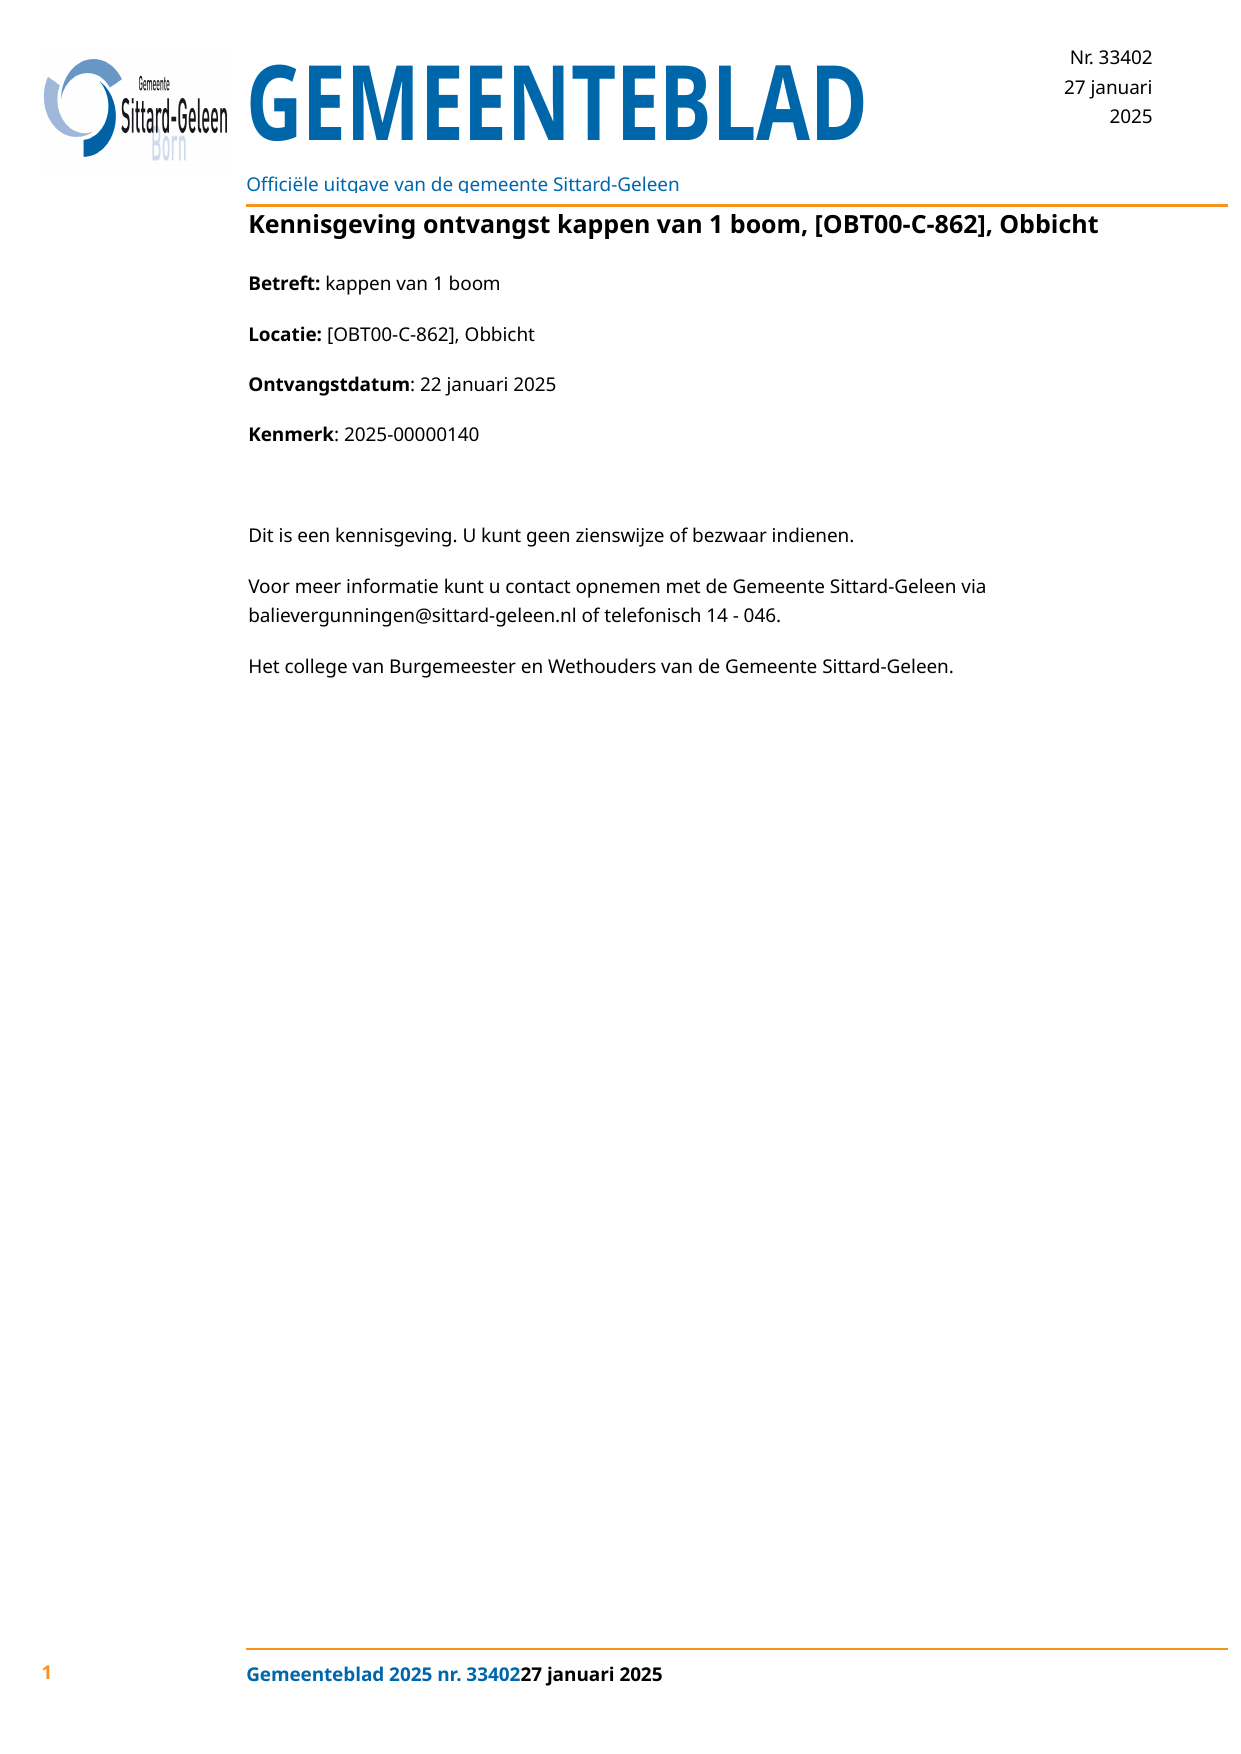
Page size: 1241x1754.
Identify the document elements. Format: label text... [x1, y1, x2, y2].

text Kennisgeving ontvangst kappen van 1 boom, [OBT00-C-862], Obbicht [248, 207, 1152, 241]
text Dit is een kennisgeving. U kunt geen zienswijze of bezwaar indienen. [248, 522, 1152, 548]
text Kenmerk: 2025-00000140 [248, 422, 1152, 447]
text Ontvangstdatum: 22 januari 2025 [248, 371, 1152, 397]
text Het college van Burgemeester en Wethouders van de Gemeente Sittard-Geleen. [248, 653, 1152, 678]
text Locatie: [OBT00-C-862], Obbicht [248, 321, 1152, 346]
picture [41, 47, 231, 172]
text Betreft: kappen van 1 boom [248, 270, 1152, 296]
text Voor meer informatie kunt u contact opnemen met de Gemeente Sittard-Geleen via balievergunningen@sittard-geleen.nl of telefonisch 14 - 046. [248, 573, 1152, 628]
